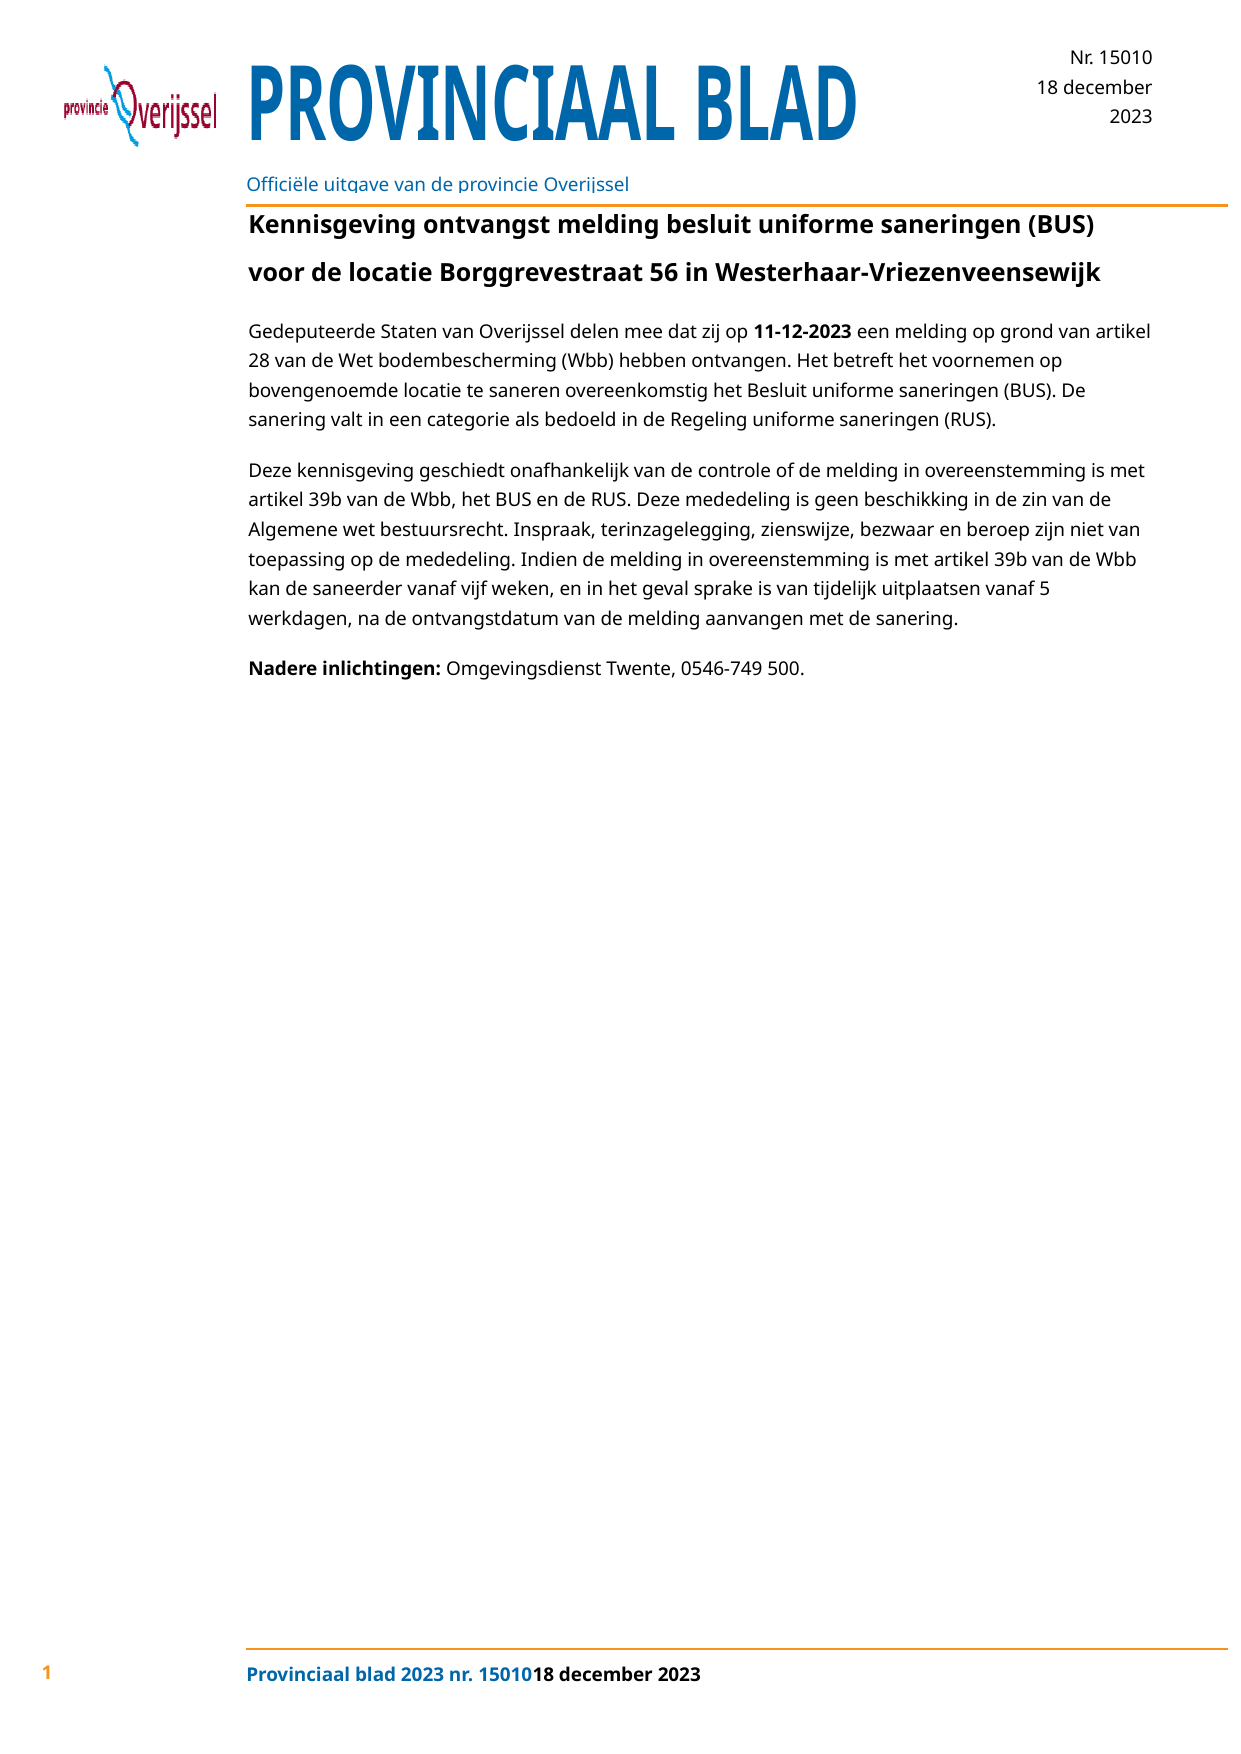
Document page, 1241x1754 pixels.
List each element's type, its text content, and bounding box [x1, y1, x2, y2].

text Kennisgeving ontvangst melding besluit uniforme saneringen (BUS) voor de locatie Borggrevestraat 56 in Westerhaar-Vriezenveensewijk [248, 207, 1152, 288]
text Deze kennisgeving geschiedt onafhankelijk van de controle of de melding in overeenstemming is met artikel 39b van de Wbb, het BUS en de RUS. Deze mededeling is geen beschikking in de zin van de Algemene wet bestuursrecht. Inspraak, terinzagelegging, zienswijze, bezwaar en beroep zijn niet van toepassing op de mededeling. Indien de melding in overeenstemming is met artikel 39b van de Wbb kan de saneerder vanaf vijf weken, en in het geval sprake is van tijdelijk uitplaatsen vanaf 5 werkdagen, na de ontvangstdatum van de melding aanvangen met de sanering. [248, 457, 1152, 631]
picture [41, 47, 231, 172]
text Gedeputeerde Staten van Overijssel delen mee dat zij op 11-12-2023 een melding op grond van artikel 28 van de Wet bodembescherming (Wbb) hebben ontvangen. Het betreft het voornemen op bovengenoemde locatie te saneren overeenkomstig het Besluit uniforme saneringen (BUS). De sanering valt in een categorie als bedoeld in de Regeling uniforme saneringen (RUS). [248, 318, 1152, 432]
text Nadere inlichtingen: Omgevingsdienst Twente, 0546-749 500. [248, 655, 1152, 681]
